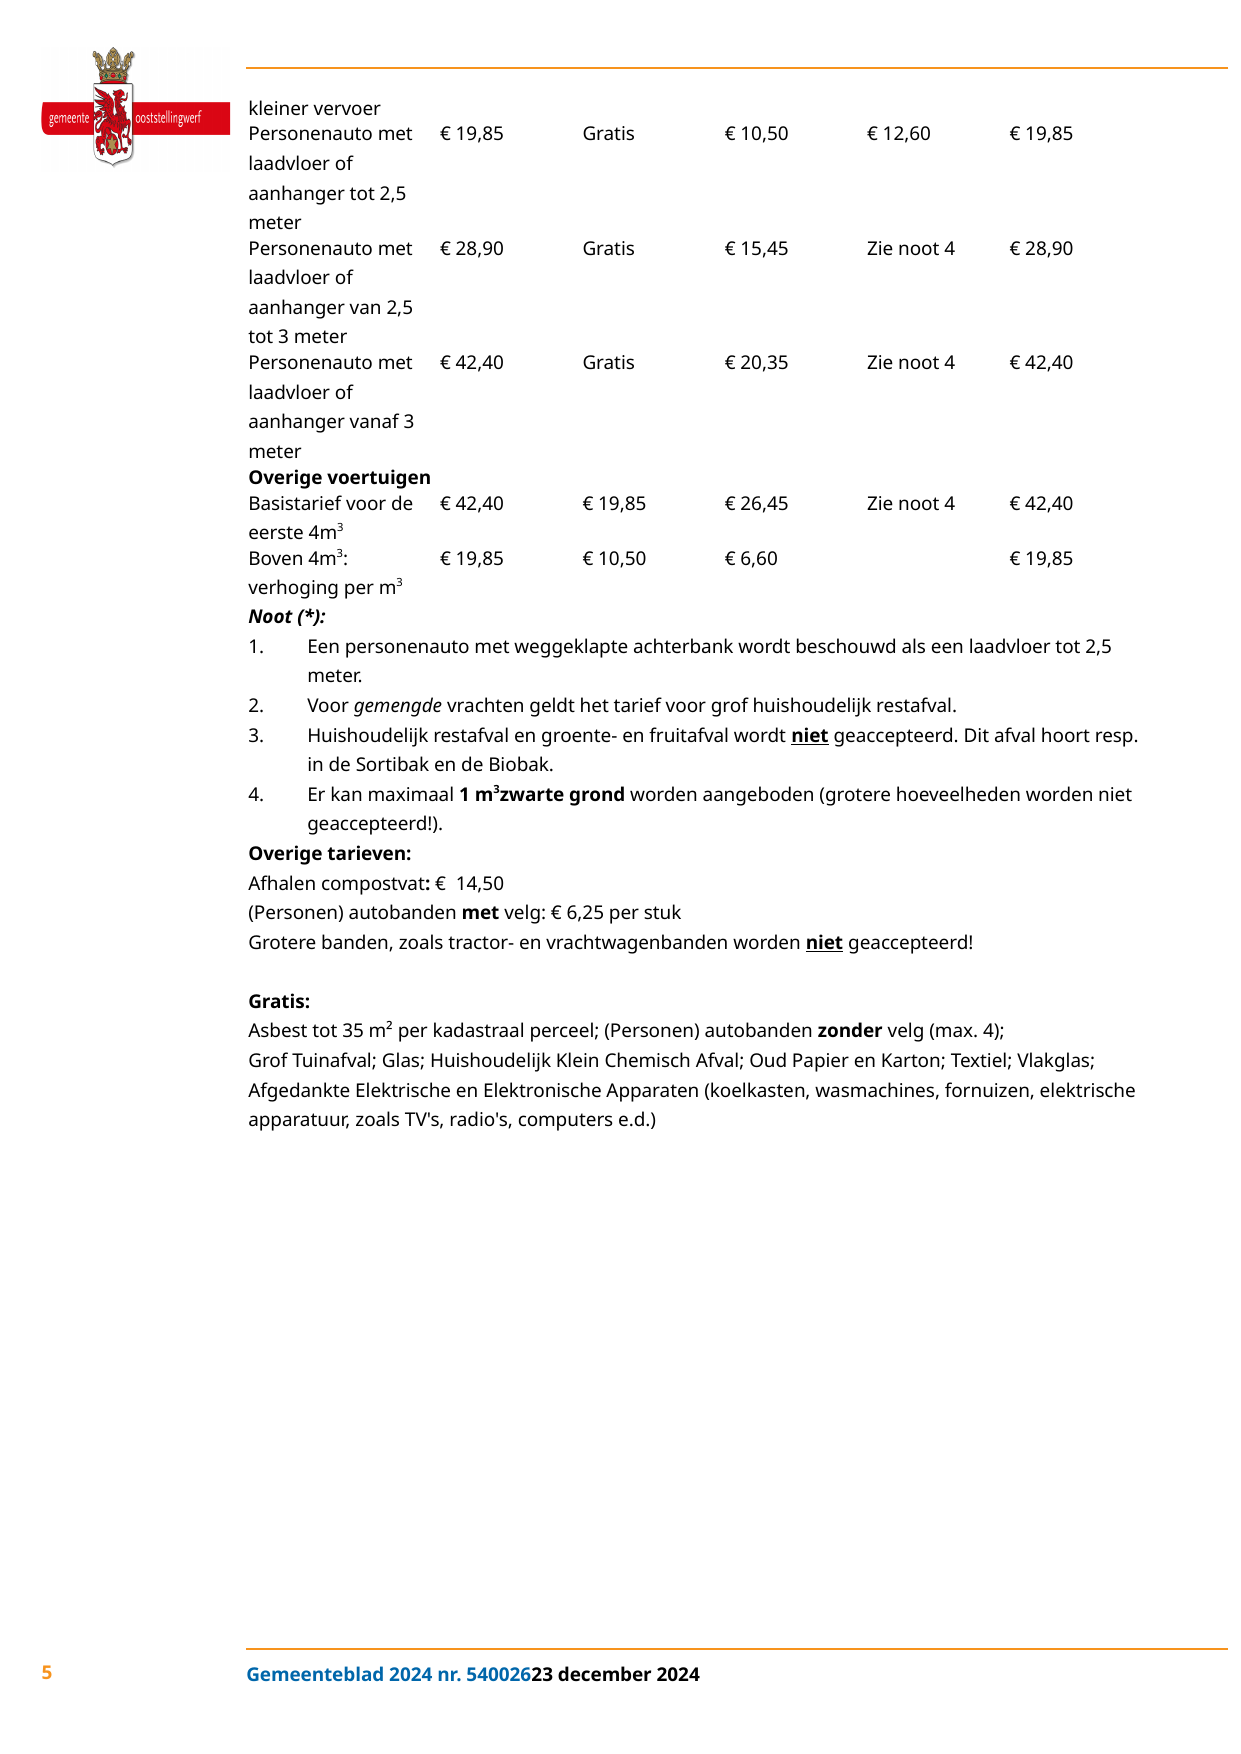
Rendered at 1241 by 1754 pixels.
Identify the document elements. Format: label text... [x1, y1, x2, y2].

table_cell Gratis [582, 350, 724, 464]
table_cell [440, 95, 582, 121]
text Grotere banden, zoals tractor- en vrachtwagenbanden worden niet geaccepteerd! [248, 929, 1152, 955]
table_cell [1009, 95, 1152, 121]
table_cell € 42,40 [1009, 490, 1152, 545]
table_cell € 42,40 [440, 350, 582, 464]
text (Personen) autobanden met velg: € 6,25 per stuk [248, 899, 1152, 925]
table_cell Boven 4m3: verhoging per m3 [248, 545, 440, 600]
picture [41, 47, 231, 172]
table_cell € 12,60 [867, 121, 1009, 235]
table_cell € 20,35 [725, 350, 867, 464]
table_cell Zie noot 4 [867, 350, 1009, 464]
table_cell € 10,50 [725, 121, 867, 235]
text Gratis: [248, 988, 1152, 1014]
table_cell € 19,85 [440, 121, 582, 235]
text Noot (*): [248, 603, 1152, 629]
table_cell € 19,85 [1009, 545, 1152, 600]
table_cell [1009, 464, 1152, 490]
table_cell € 19,85 [582, 490, 724, 545]
table_cell Personenauto met laadvloer of aanhanger vanaf 3 meter [248, 350, 440, 464]
table_cell € 19,85 [1009, 121, 1152, 235]
table_cell Basistarief voor de eerste 4m3 [248, 490, 440, 545]
list Voor gemengde vrachten geldt het tarief voor grof huishoudelijk restafval. [248, 692, 1152, 718]
table_cell € 42,40 [440, 490, 582, 545]
table_cell [582, 464, 724, 490]
text Afhalen compostvat: € 14,50 [248, 870, 1152, 896]
text Asbest tot 35 m² per kadastraal perceel; (Personen) autobanden zonder velg (max. 4); [248, 1018, 1152, 1043]
table_cell Zie noot 4 [867, 490, 1009, 545]
table_cell Zie noot 4 [867, 235, 1009, 349]
table_cell [867, 464, 1009, 490]
table_cell € 42,40 [1009, 350, 1152, 464]
table_cell € 28,90 [440, 235, 582, 349]
table_cell € 10,50 [582, 545, 724, 600]
table_cell € 15,45 [725, 235, 867, 349]
table_cell kleiner vervoer [248, 95, 440, 121]
table_cell Gratis [582, 121, 724, 235]
table_cell Personenauto met laadvloer of aanhanger van 2,5 tot 3 meter [248, 235, 440, 349]
list Een personenauto met weggeklapte achterbank wordt beschouwd als een laadvloer tot 2,5 meter. [248, 633, 1152, 688]
table_cell [725, 95, 867, 121]
table_cell [440, 464, 582, 490]
table_cell Gratis [582, 235, 724, 349]
list Huishoudelijk restafval en groente- en fruitafval wordt niet geaccepteerd. Dit afval hoort resp. in de Sortibak en de Biobak. [248, 722, 1152, 777]
table_cell € 28,90 [1009, 235, 1152, 349]
table_cell [867, 545, 1009, 600]
text Grof Tuinafval; Glas; Huishoudelijk Klein Chemisch Afval; Oud Papier en Karton; Textiel; Vlakglas; Afgedankte Elektrische en Elektronische Apparaten (koelkasten, wasmachines, fornuizen, elektrische apparatuur, zoals TV's, radio's, computers e.d.) [248, 1047, 1152, 1132]
table_cell Personenauto met laadvloer of aanhanger tot 2,5 meter [248, 121, 440, 235]
text Overige tarieven: [248, 840, 1152, 866]
table_cell [867, 95, 1009, 121]
table_cell [582, 95, 724, 121]
list Er kan maximaal 1 m3zwarte grond worden aangeboden (grotere hoeveelheden worden niet geaccepteerd!). [248, 781, 1152, 836]
table_cell € 19,85 [440, 545, 582, 600]
table_cell Overige voertuigen [248, 464, 440, 490]
table_cell [725, 464, 867, 490]
table_cell € 26,45 [725, 490, 867, 545]
table_cell € 6,60 [725, 545, 867, 600]
